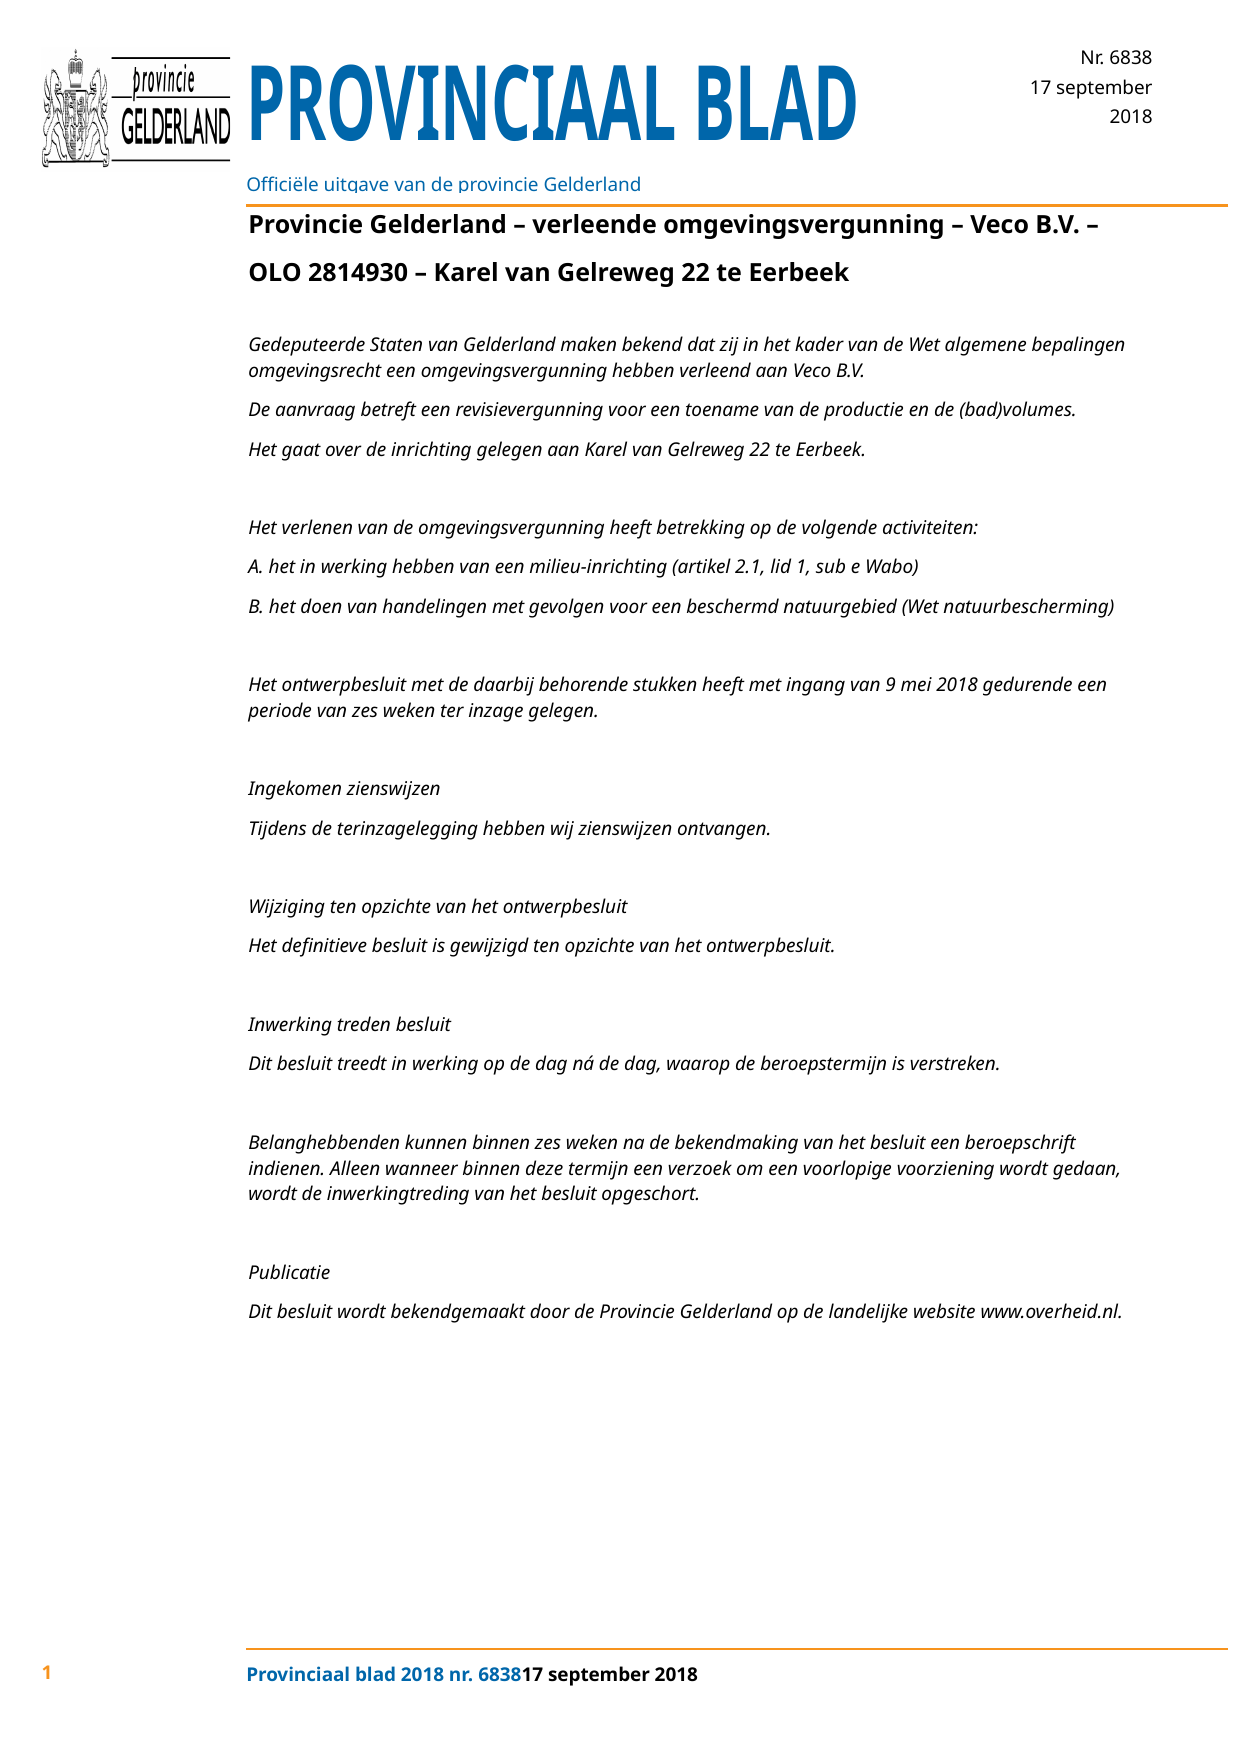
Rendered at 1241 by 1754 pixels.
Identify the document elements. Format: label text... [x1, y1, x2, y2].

text Publicatie [248, 1259, 1152, 1285]
text Het definitieve besluit is gewijzigd ten opzichte van het ontwerpbesluit. [248, 933, 1152, 958]
text Het ontwerpbesluit met de daarbij behorende stukken heeft met ingang van 9 mei 2018 gedurende een periode van zes weken ter inzage gelegen. [248, 671, 1152, 723]
text Gedeputeerde Staten van Gelderland maken bekend dat zij in het kader van de Wet algemene bepalingen omgevingsrecht een omgevingsvergunning hebben verleend aan Veco B.V. [248, 331, 1152, 383]
text A. het in werking hebben van een milieu-inrichting (artikel 2.1, lid 1, sub e Wabo) [248, 553, 1152, 579]
text Het verlenen van de omgevingsvergunning heeft betrekking op de volgende activiteiten: [248, 514, 1152, 540]
text Tijdens de terinzagelegging hebben wij zienswijzen ontvangen. [248, 815, 1152, 841]
text Dit besluit treedt in werking op de dag ná de dag, waarop de beroepstermijn is verstreken. [248, 1051, 1152, 1076]
text B. het doen van handelingen met gevolgen voor een beschermd natuurgebied (Wet natuurbescherming) [248, 593, 1152, 618]
text Inwerking treden besluit [248, 1011, 1152, 1037]
text Ingekomen zienswijzen [248, 776, 1152, 801]
text Dit besluit wordt bekendgemaakt door de Provincie Gelderland op de landelijke website www.overheid.nl. [248, 1298, 1152, 1324]
text De aanvraag betreft een revisievergunning voor een toename van de productie en de (bad)volumes. [248, 396, 1152, 422]
text Belanghebbenden kunnen binnen zes weken na de bekendmaking van het besluit een beroepschrift indienen. Alleen wanneer binnen deze termijn een verzoek om een voorlopige voorziening wordt gedaan, wordt de inwerkingtreding van het besluit opgeschort. [248, 1129, 1152, 1206]
text Provincie Gelderland – verleende omgevingsvergunning – Veco B.V. – OLO 2814930 – Karel van Gelreweg 22 te Eerbeek [248, 207, 1152, 288]
text Wijziging ten opzichte van het ontwerpbesluit [248, 893, 1152, 919]
picture [41, 47, 231, 172]
text Het gaat over de inrichting gelegen aan Karel van Gelreweg 22 te Eerbeek. [248, 436, 1152, 461]
